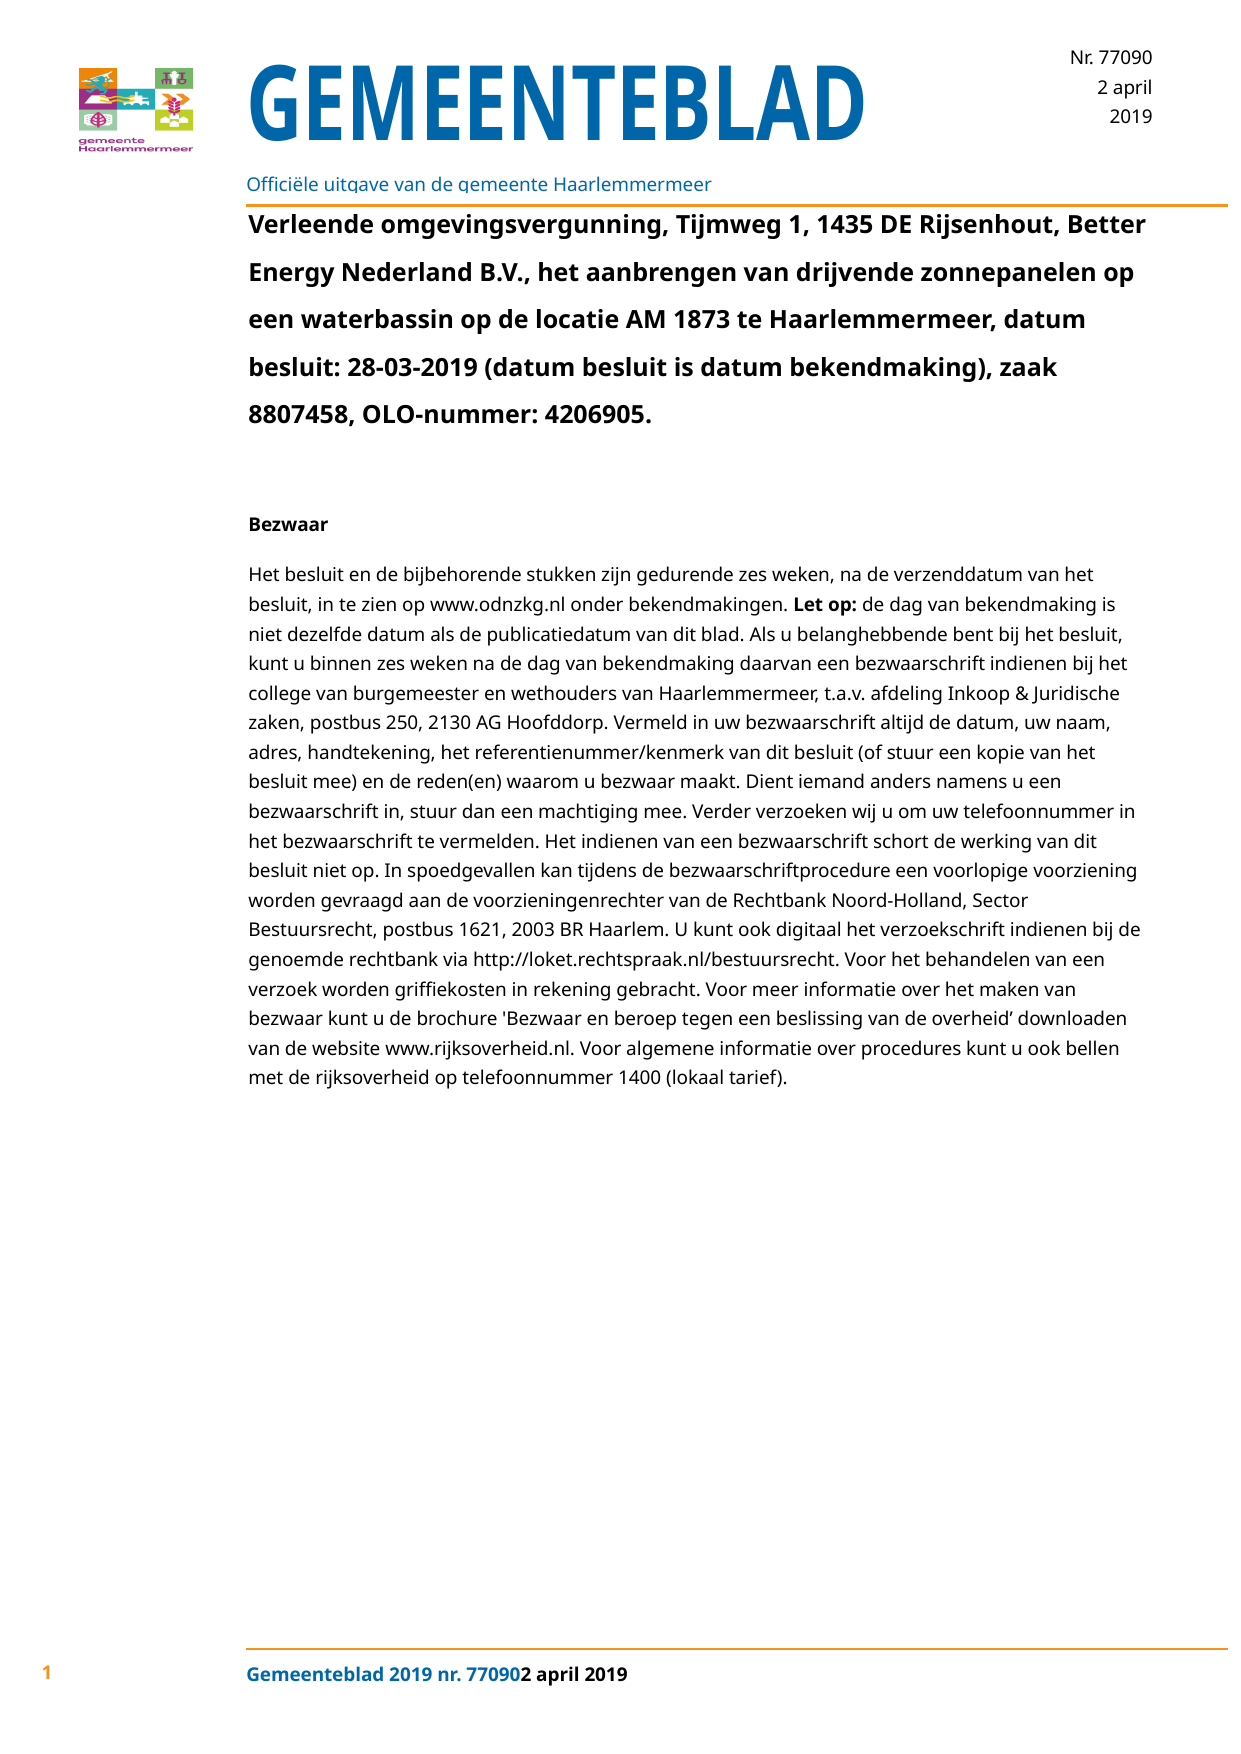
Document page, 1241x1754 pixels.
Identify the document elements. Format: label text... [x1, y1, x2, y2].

picture [41, 47, 231, 172]
text Het besluit en de bijbehorende stukken zijn gedurende zes weken, na de verzenddatum van het besluit, in te zien op www.odnzkg.nl onder bekendmakingen. Let op: de dag van bekendmaking is niet dezelfde datum als de publicatiedatum van dit blad. Als u belanghebbende bent bij het besluit, kunt u binnen zes weken na de dag van bekendmaking daarvan een bezwaarschrift indienen bij het college van burgemeester en wethouders van Haarlemmermeer, t.a.v. afdeling Inkoop & Juridische zaken, postbus 250, 2130 AG Hoofddorp. Vermeld in uw bezwaarschrift altijd de datum, uw naam, adres, handtekening, het referentienummer/kenmerk van dit besluit (of stuur een kopie van het besluit mee) en de reden(en) waarom u bezwaar maakt. Dient iemand anders namens u een bezwaarschrift in, stuur dan een machtiging mee. Verder verzoeken wij u om uw telefoonnummer in het bezwaarschrift te vermelden. Het indienen van een bezwaarschrift schort de werking van dit besluit niet op. In spoedgevallen kan tijdens de bezwaarschriftprocedure een voorlopige voorziening worden gevraagd aan de voorzieningenrechter van de Rechtbank Noord-Holland, Sector Bestuursrecht, postbus 1621, 2003 BR Haarlem. U kunt ook digitaal het verzoekschrift indienen bij de genoemde rechtbank via http://loket.rechtspraak.nl/bestuursrecht. Voor het behandelen van een verzoek worden griffiekosten in rekening gebracht. Voor meer informatie over het maken van bezwaar kunt u de brochure 'Bezwaar en beroep tegen een beslissing van de overheid’ downloaden van de website www.rijksoverheid.nl. Voor algemene informatie over procedures kunt u ook bellen met de rijksoverheid op telefoonnummer 1400 (lokaal tarief). [248, 562, 1152, 1090]
text Verleende omgevingsvergunning, Tijmweg 1, 1435 DE Rijsenhout, Better Energy Nederland B.V., het aanbrengen van drijvende zonnepanelen op een waterbassin op de locatie AM 1873 te Haarlemmermeer, datum besluit: 28-03-2019 (datum besluit is datum bekendmaking), zaak 8807458, OLO-nummer: 4206905. [248, 207, 1152, 431]
text Bezwaar [248, 511, 1152, 537]
